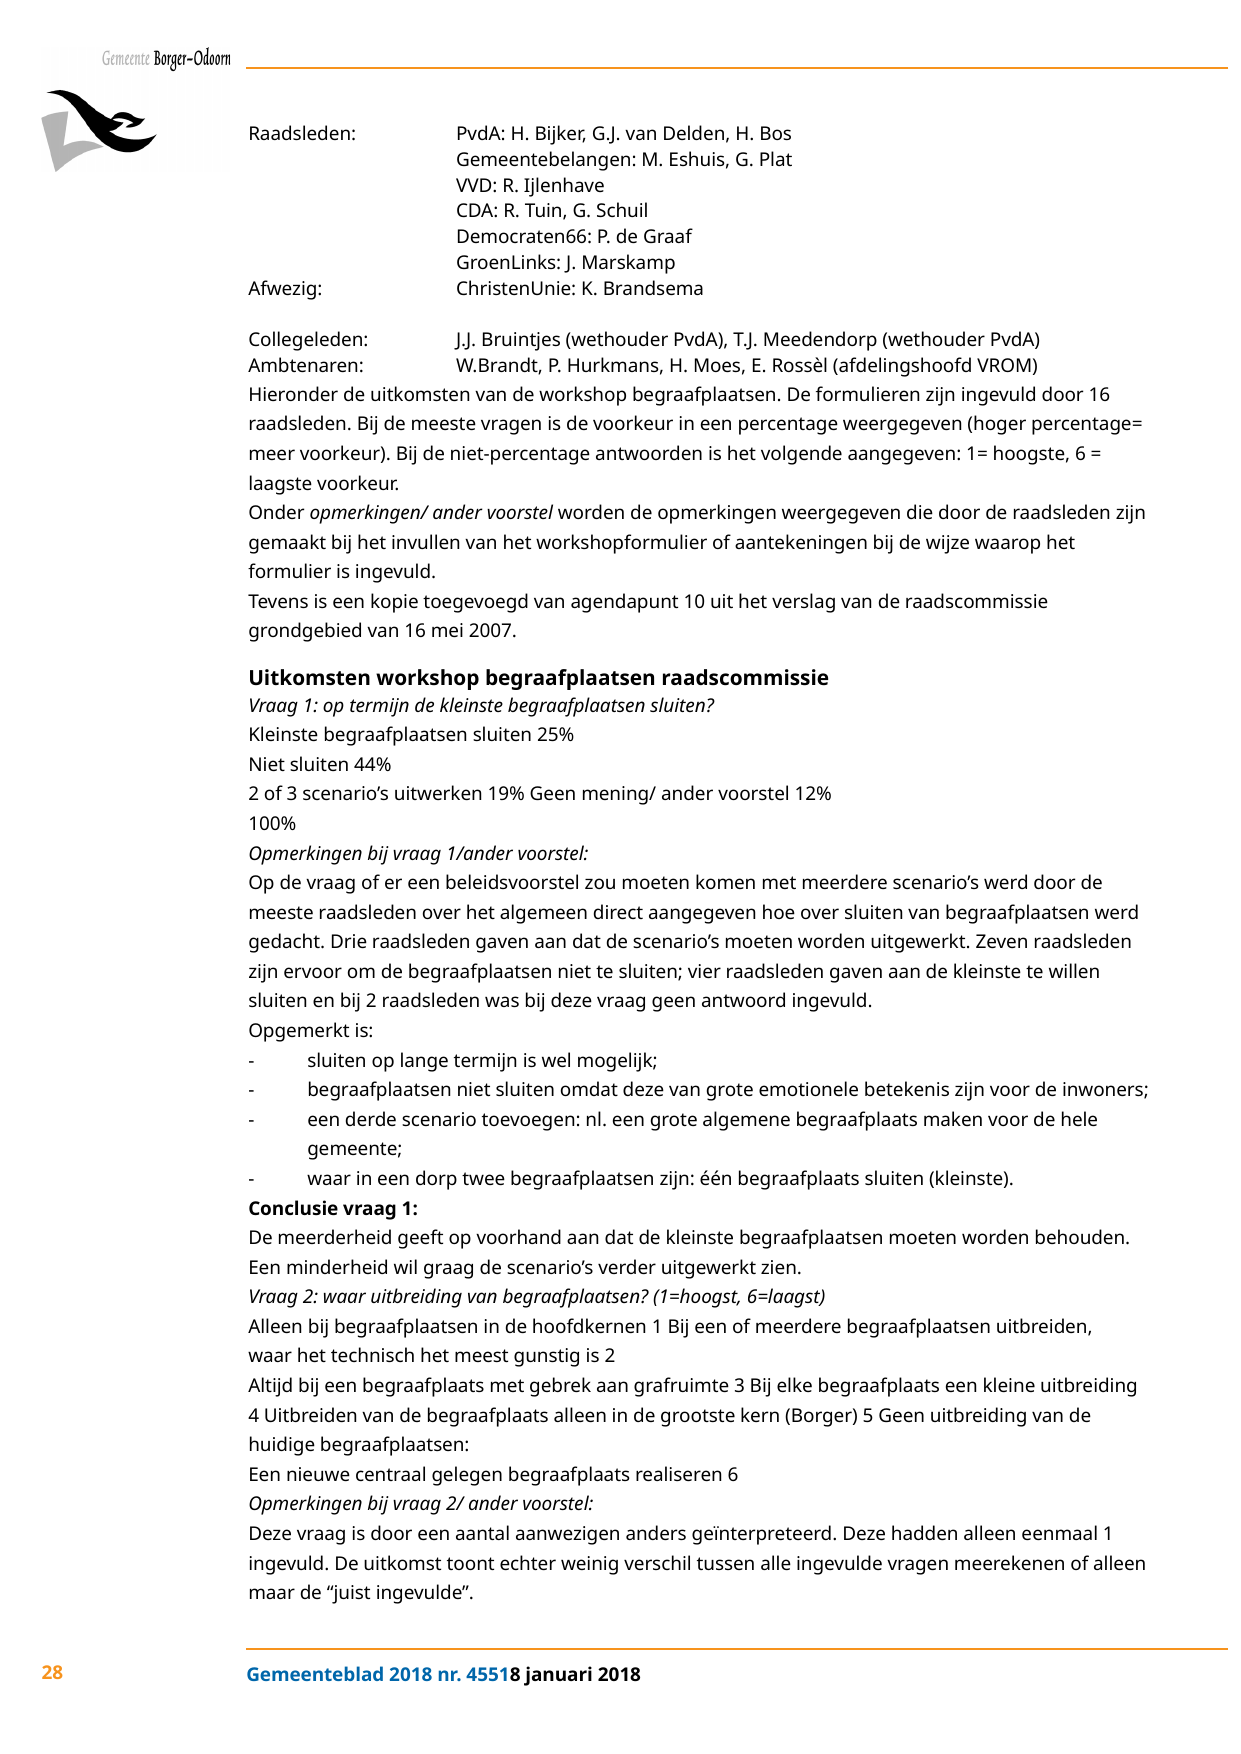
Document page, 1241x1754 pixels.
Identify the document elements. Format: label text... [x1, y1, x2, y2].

list waar in een dorp twee begraafplaatsen zijn: één begraafplaats sluiten (kleinste). [248, 1165, 1152, 1191]
text Kleinste begraafplaatsen sluiten 25% [248, 721, 1152, 747]
list begraafplaatsen niet sluiten omdat deze van grote emotionele betekenis zijn voor de inwoners; [248, 1076, 1152, 1102]
text Uitkomsten workshop begraafplaatsen raadscommissie [248, 663, 1152, 692]
table_cell Gemeentebelangen: M. Eshuis, G. Plat [456, 146, 1152, 172]
table_cell VVD: R. Ijlenhave [456, 172, 1152, 198]
text 100% [248, 810, 1152, 836]
text Op de vraag of er een beleidsvoorstel zou moeten komen met meerdere scenario’s werd door de meeste raadsleden over het algemeen direct aangegeven hoe over sluiten van begraafplaatsen werd gedacht. Drie raadsleden gaven aan dat de scenario’s moeten worden uitgewerkt. Zeven raadsleden zijn ervoor om de begraafplaatsen niet te sluiten; vier raadsleden gaven aan de kleinste te willen sluiten en bij 2 raadsleden was bij deze vraag geen antwoord ingevuld. [248, 869, 1152, 1013]
table_cell [248, 301, 456, 326]
table_cell Collegeleden: [248, 326, 456, 352]
table_cell Raadsleden: [248, 121, 456, 146]
table_cell Democraten66: P. de Graaf [456, 224, 1152, 249]
table_cell [248, 198, 456, 223]
text Opmerkingen bij vraag 2/ ander voorstel: [248, 1491, 1152, 1516]
picture [41, 47, 231, 172]
text Een nieuwe centraal gelegen begraafplaats realiseren 6 [248, 1461, 1152, 1487]
table_cell ChristenUnie: K. Brandsema [456, 275, 1152, 301]
table_cell [248, 95, 456, 121]
text Opmerkingen bij vraag 1/ander voorstel: [248, 840, 1152, 865]
table_cell [456, 95, 1152, 121]
table_cell Ambtenaren: [248, 352, 456, 378]
text Deze vraag is door een aantal aanwezigen anders geïnterpreteerd. Deze hadden alleen eenmaal 1 ingevuld. De uitkomst toont echter weinig verschil tussen alle ingevulde vragen meerekenen of alleen maar de “juist ingevulde”. [248, 1520, 1152, 1605]
text Niet sluiten 44% [248, 751, 1152, 777]
table_cell PvdA: H. Bijker, G.J. van Delden, H. Bos [456, 121, 1152, 146]
text Conclusie vraag 1: [248, 1195, 1152, 1220]
text 2 of 3 scenario’s uitwerken 19% Geen mening/ ander voorstel 12% [248, 781, 1152, 806]
table_cell Afwezig: [248, 275, 456, 301]
text Alleen bij begraafplaatsen in de hoofdkernen 1 Bij een of meerdere begraafplaatsen uitbreiden, [248, 1313, 1152, 1339]
list sluiten op lange termijn is wel mogelijk; [248, 1047, 1152, 1072]
table_cell W.Brandt, P. Hurkmans, H. Moes, E. Rossèl (afdelingshoofd VROM) [456, 352, 1152, 378]
table_cell [248, 172, 456, 198]
text Opgemerkt is: [248, 1017, 1152, 1043]
table_cell [248, 249, 456, 275]
list een derde scenario toevoegen: nl. een grote algemene begraafplaats maken voor de hele gemeente; [248, 1106, 1152, 1161]
table_cell [248, 224, 456, 249]
text Hieronder de uitkomsten van de workshop begraafplaatsen. De formulieren zijn ingevuld door 16 raadsleden. Bij de meeste vragen is de voorkeur in een percentage weergegeven (hoger percentage= meer voorkeur). Bij de niet-percentage antwoorden is het volgende aangegeven: 1= hoogste, 6 = laagste voorkeur. [248, 381, 1152, 496]
table_cell CDA: R. Tuin, G. Schuil [456, 198, 1152, 223]
text Altijd bij een begraafplaats met gebrek aan grafruimte 3 Bij elke begraafplaats een kleine uitbreiding 4 Uitbreiden van de begraafplaats alleen in de grootste kern (Borger) 5 Geen uitbreiding van de huidige begraafplaatsen: [248, 1372, 1152, 1457]
table_cell J.J. Bruintjes (wethouder PvdA), T.J. Meedendorp (wethouder PvdA) [456, 326, 1152, 352]
table_cell [248, 146, 456, 172]
text De meerderheid geeft op voorhand aan dat de kleinste begraafplaatsen moeten worden behouden. Een minderheid wil graag de scenario’s verder uitgewerkt zien. [248, 1224, 1152, 1279]
text Onder opmerkingen/ ander voorstel worden de opmerkingen weergegeven die door de raadsleden zijn gemaakt bij het invullen van het workshopformulier of aantekeningen bij de wijze waarop het formulier is ingevuld. [248, 499, 1152, 584]
text Vraag 1: op termijn de kleinste begraafplaatsen sluiten? [248, 692, 1152, 717]
text Vraag 2: waar uitbreiding van begraafplaatsen? (1=hoogst, 6=laagst) [248, 1283, 1152, 1309]
table_cell [456, 301, 1152, 326]
text Tevens is een kopie toegevoegd van agendapunt 10 uit het verslag van de raadscommissie grondgebied van 16 mei 2007. [248, 588, 1152, 643]
table_cell GroenLinks: J. Marskamp [456, 249, 1152, 275]
text waar het technisch het meest gunstig is 2 [248, 1343, 1152, 1368]
